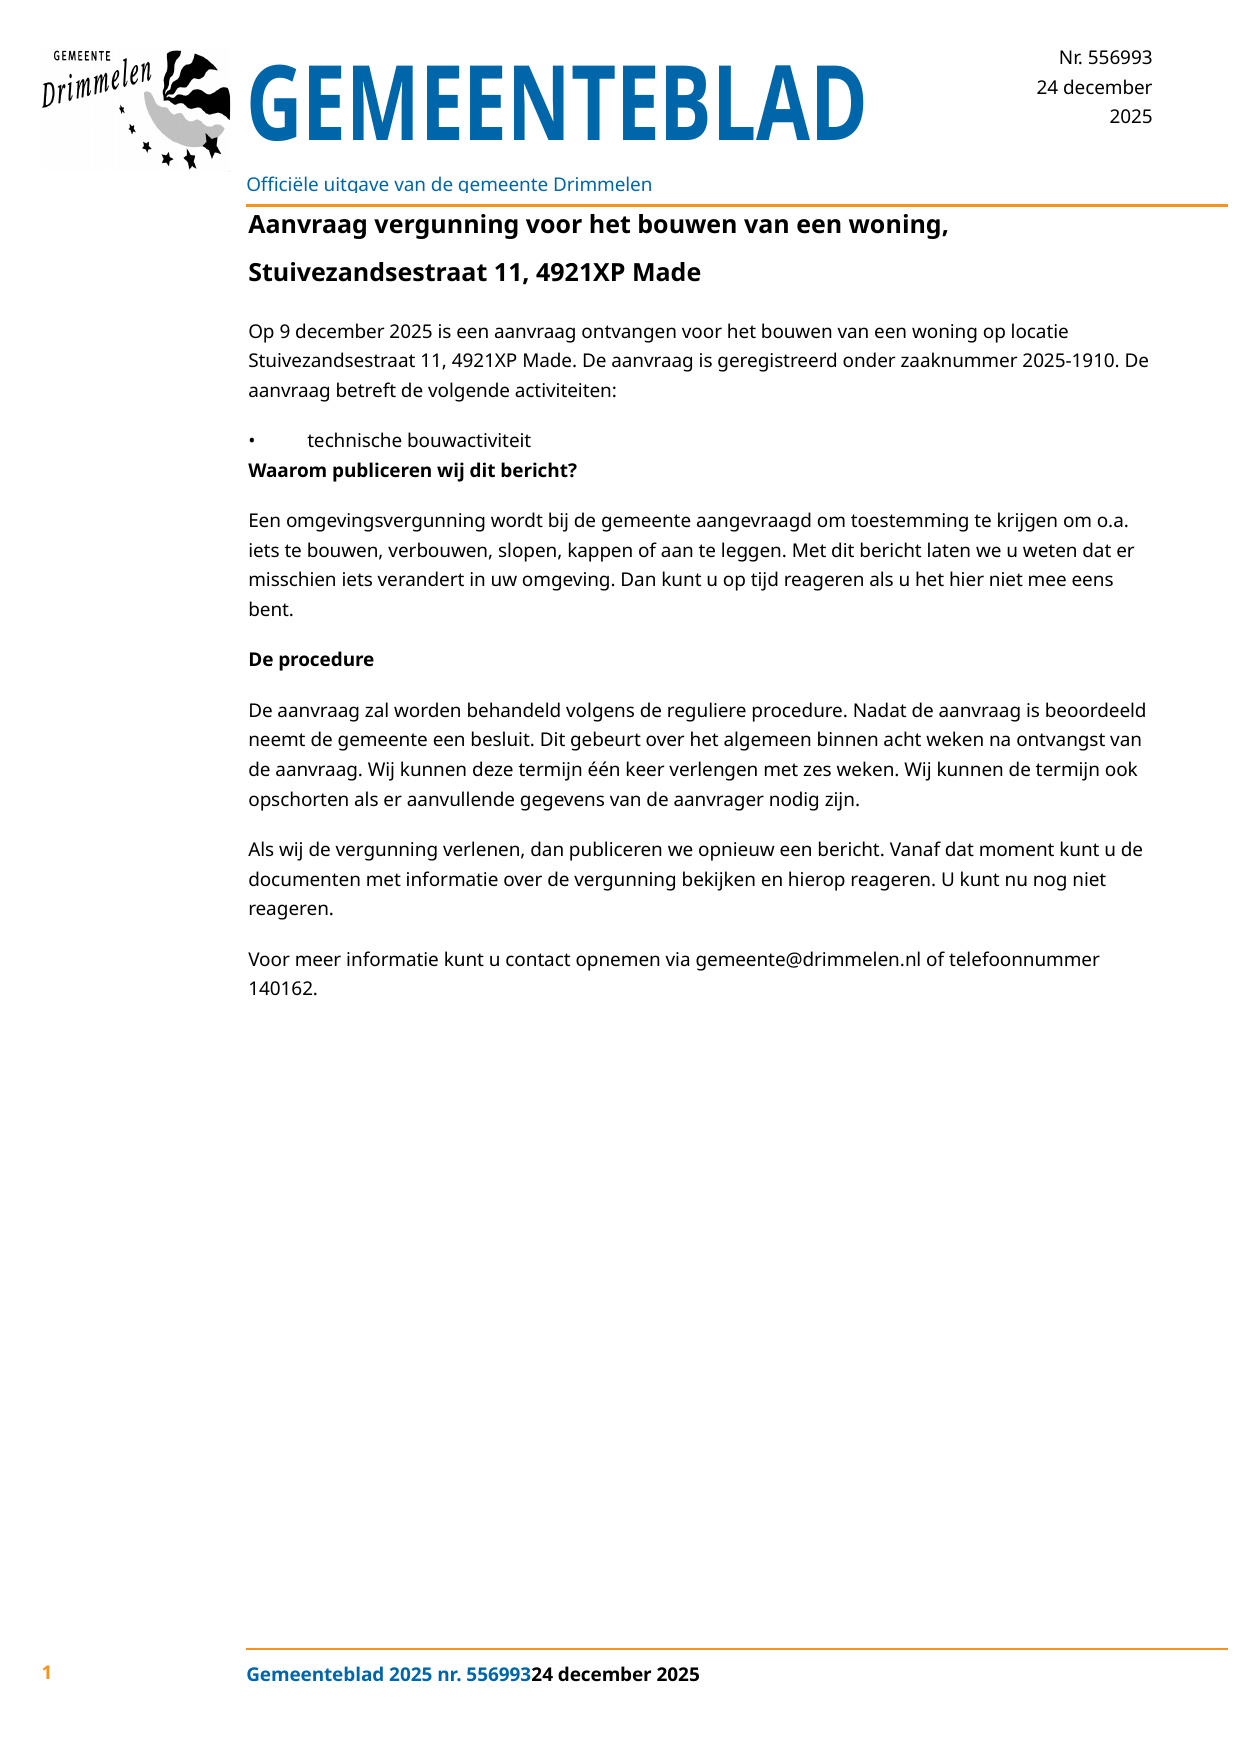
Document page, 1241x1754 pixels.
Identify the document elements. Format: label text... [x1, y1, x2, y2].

text Een omgevingsvergunning wordt bij de gemeente aangevraagd om toestemming te krijgen om o.a. iets te bouwen, verbouwen, slopen, kappen of aan te leggen. Met dit bericht laten we u weten dat er misschien iets verandert in uw omgeving. Dan kunt u op tijd reageren als u het hier niet mee eens bent. [248, 507, 1152, 622]
text De procedure [248, 647, 1152, 672]
text Aanvraag vergunning voor het bouwen van een woning, Stuivezandsestraat 11, 4921XP Made [248, 207, 1152, 288]
text Op 9 december 2025 is een aanvraag ontvangen voor het bouwen van een woning op locatie Stuivezandsestraat 11, 4921XP Made. De aanvraag is geregistreerd onder zaaknummer 2025-1910. De aanvraag betreft de volgende activiteiten: [248, 318, 1152, 403]
picture [41, 47, 231, 172]
text De aanvraag zal worden behandeld volgens de reguliere procedure. Nadat de aanvraag is beoordeeld neemt de gemeente een besluit. Dit gebeurt over het algemeen binnen acht weken na ontvangst van de aanvraag. Wij kunnen deze termijn één keer verlengen met zes weken. Wij kunnen de termijn ook opschorten als er aanvullende gegevens van de aanvrager nodig zijn. [248, 697, 1152, 812]
text Voor meer informatie kunt u contact opnemen via gemeente@drimmelen.nl of telefoonnummer 140162. [248, 946, 1152, 1001]
list technische bouwactiviteit [248, 427, 1152, 453]
text Als wij de vergunning verlenen, dan publiceren we opnieuw een bericht. Vanaf dat moment kunt u de documenten met informatie over de vergunning bekijken en hierop reageren. U kunt nu nog niet reageren. [248, 836, 1152, 921]
text Waarom publiceren wij dit bericht? [248, 457, 1152, 483]
